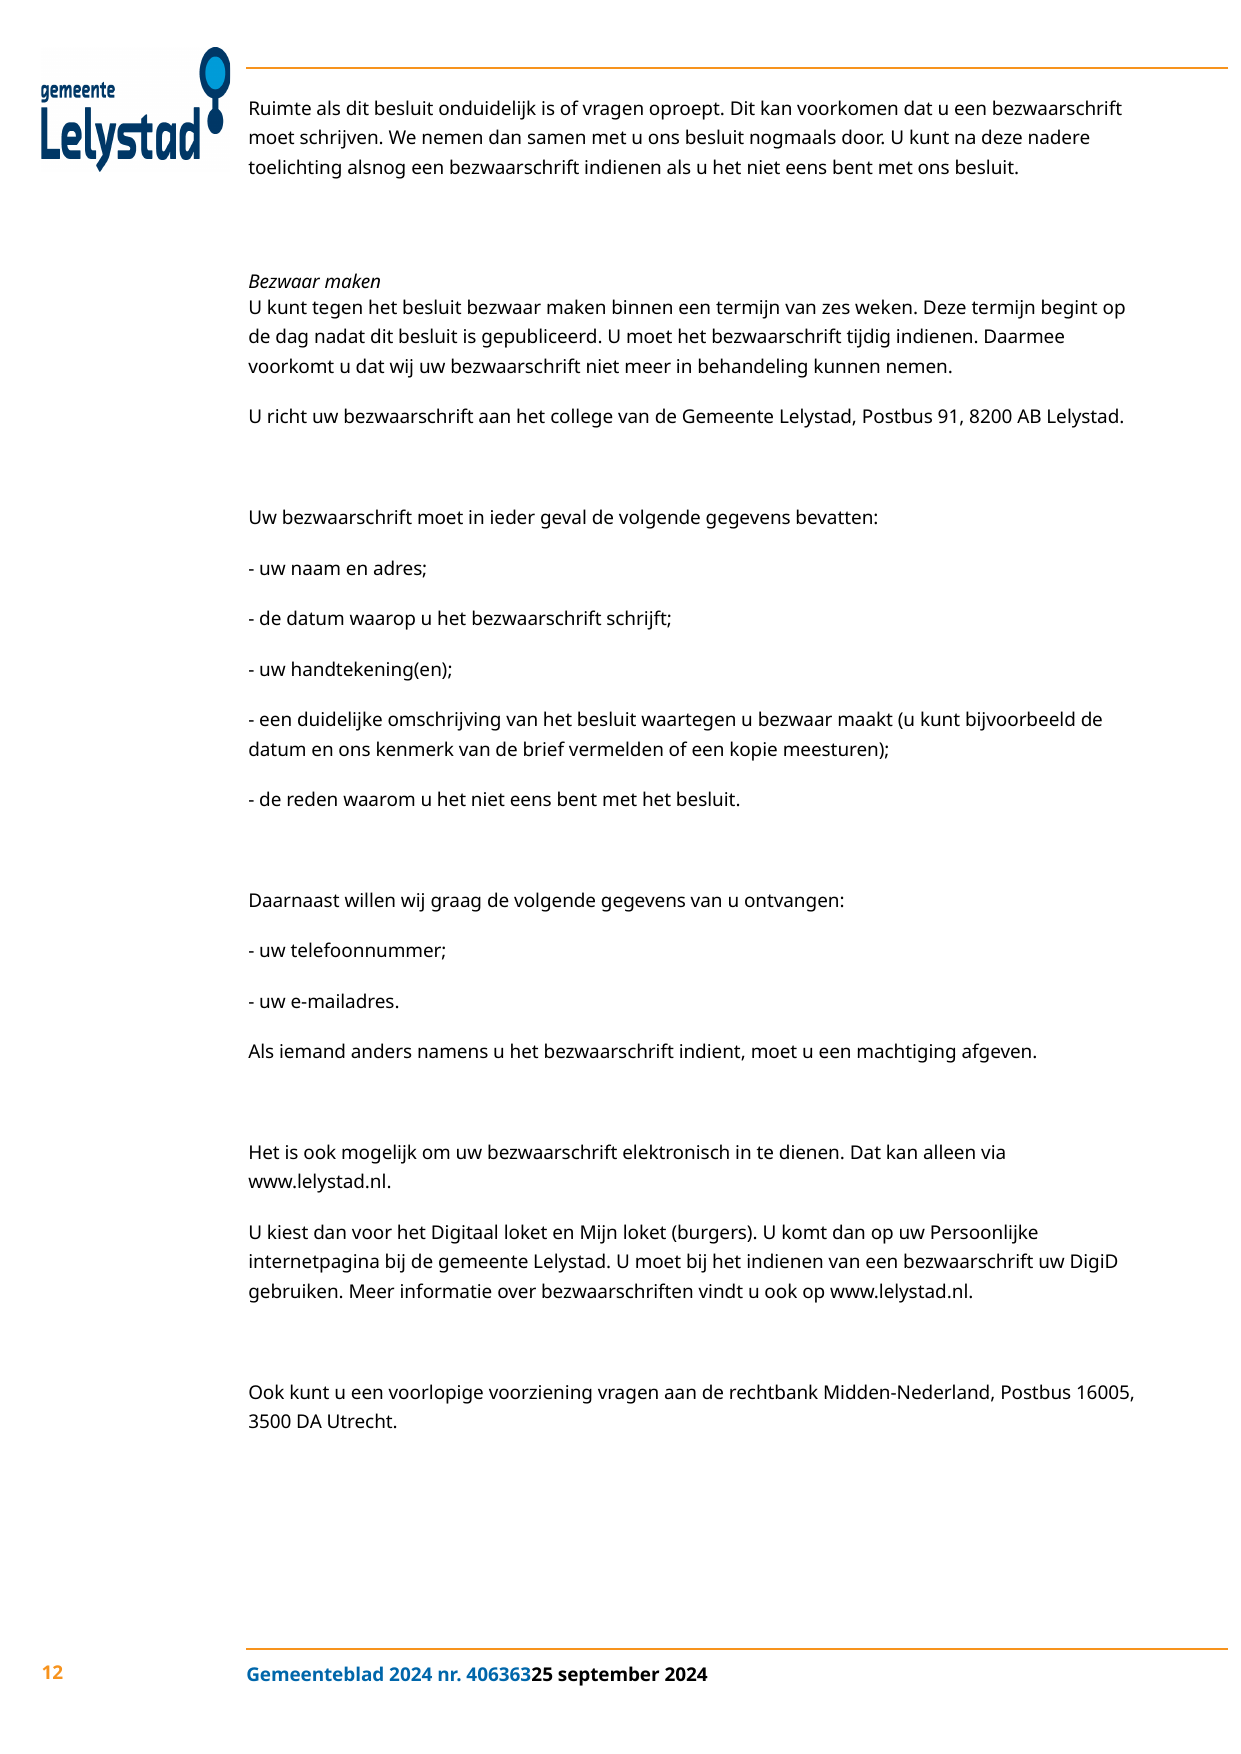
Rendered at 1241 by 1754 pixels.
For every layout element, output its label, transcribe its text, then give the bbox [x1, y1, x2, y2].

text Het is ook mogelijk om uw bezwaarschrift elektronisch in te dienen. Dat kan alleen via www.lelystad.nl. [248, 1139, 1152, 1194]
text - de datum waarop u het bezwaarschrift schrijft; [248, 605, 1152, 631]
text - uw handtekening(en); [248, 656, 1152, 681]
text Bezwaar maken [248, 268, 1152, 294]
text - uw telefoonnummer; [248, 937, 1152, 963]
text U kiest dan voor het Digitaal loket en Mijn loket (burgers). U komt dan op uw Persoonlijke internetpagina bij de gemeente Lelystad. U moet bij het indienen van een bezwaarschrift uw DigiD gebruiken. Meer informatie over bezwaarschriften vindt u ook op www.lelystad.nl. [248, 1219, 1152, 1304]
text - uw naam en adres; [248, 555, 1152, 581]
picture [41, 47, 231, 172]
text - de reden waarom u het niet eens bent met het besluit. [248, 786, 1152, 812]
text - een duidelijke omschrijving van het besluit waartegen u bezwaar maakt (u kunt bijvoorbeeld de datum en ons kenmerk van de brief vermelden of een kopie meesturen); [248, 706, 1152, 761]
text Ruimte als dit besluit onduidelijk is of vragen oproept. Dit kan voorkomen dat u een bezwaarschrift moet schrijven. We nemen dan samen met u ons besluit nogmaals door. U kunt na deze nadere toelichting alsnog een bezwaarschrift indienen als u het niet eens bent met ons besluit. [248, 95, 1152, 180]
text U richt uw bezwaarschrift aan het college van de Gemeente Lelystad, Postbus 91, 8200 AB Lelystad. [248, 404, 1152, 429]
text Ook kunt u een voorlopige voorziening vragen aan de rechtbank Midden-Nederland, Postbus 16005, 3500 DA Utrecht. [248, 1379, 1152, 1434]
text Als iemand anders namens u het bezwaarschrift indient, moet u een machtiging afgeven. [248, 1038, 1152, 1064]
text U kunt tegen het besluit bezwaar maken binnen een termijn van zes weken. Deze termijn begint op de dag nadat dit besluit is gepubliceerd. U moet het bezwaarschrift tijdig indienen. Daarmee voorkomt u dat wij uw bezwaarschrift niet meer in behandeling kunnen nemen. [248, 294, 1152, 379]
text - uw e-mailadres. [248, 988, 1152, 1013]
text Uw bezwaarschrift moet in ieder geval de volgende gegevens bevatten: [248, 504, 1152, 530]
text Daarnaast willen wij graag de volgende gegevens van u ontvangen: [248, 887, 1152, 913]
